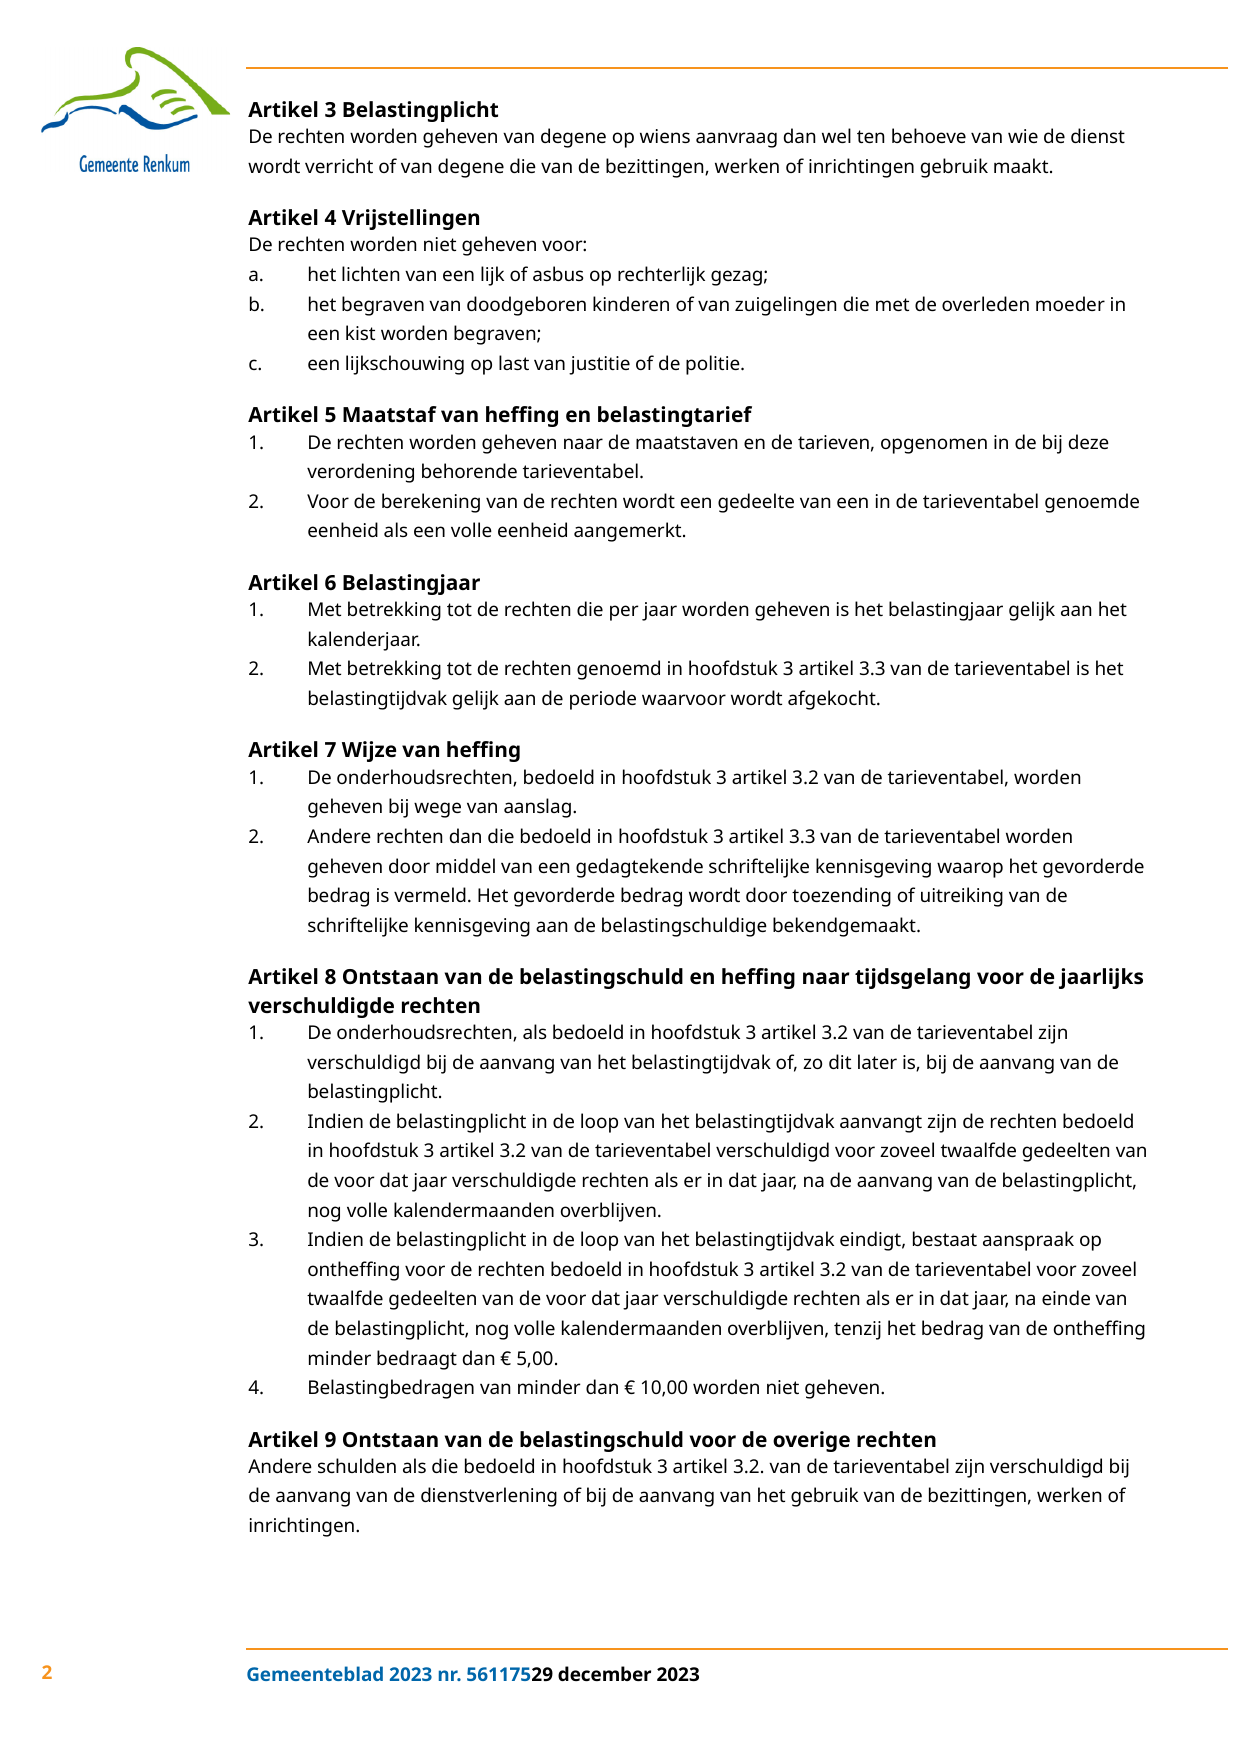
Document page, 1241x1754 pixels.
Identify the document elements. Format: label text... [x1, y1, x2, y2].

list De onderhoudsrechten, bedoeld in hoofdstuk 3 artikel 3.2 van de tarieventabel, worden geheven bij wege van aanslag. [248, 764, 1152, 819]
text Artikel 5 Maatstaf van heffing en belastingtarief [248, 400, 1152, 429]
list een lijkschouwing op last van justitie of de politie. [248, 350, 1152, 376]
list Met betrekking tot de rechten die per jaar worden geheven is het belastingjaar gelijk aan het kalenderjaar. [248, 596, 1152, 652]
text Artikel 7 Wijze van heffing [248, 736, 1152, 764]
list Indien de belastingplicht in de loop van het belastingtijdvak eindigt, bestaat aanspraak op ontheffing voor de rechten bedoeld in hoofdstuk 3 artikel 3.2 van de tarieventabel voor zoveel twaalfde gedeelten van de voor dat jaar verschuldigde rechten als er in dat jaar, na einde van de belastingplicht, nog volle kalendermaanden overblijven, tenzij het bedrag van de ontheffing minder bedraagt dan € 5,00. [248, 1226, 1152, 1370]
text De rechten worden geheven van degene op wiens aanvraag dan wel ten behoeve van wie de dienst wordt verricht of van degene die van de bezittingen, werken of inrichtingen gebruik maakt. [248, 123, 1152, 178]
picture [41, 47, 231, 172]
list Belastingbedragen van minder dan € 10,00 worden niet geheven. [248, 1374, 1152, 1400]
text Artikel 9 Ontstaan van de belastingschuld voor de overige rechten [248, 1425, 1152, 1453]
list het begraven van doodgeboren kinderen of van zuigelingen die met de overleden moeder in een kist worden begraven; [248, 291, 1152, 346]
list De onderhoudsrechten, als bedoeld in hoofdstuk 3 artikel 3.2 van de tarieventabel zijn verschuldigd bij de aanvang van het belastingtijdvak of, zo dit later is, bij de aanvang van de belastingplicht. [248, 1019, 1152, 1104]
list het lichten van een lijk of asbus op rechterlijk gezag; [248, 261, 1152, 287]
text Andere schulden als die bedoeld in hoofdstuk 3 artikel 3.2. van de tarieventabel zijn verschuldigd bij de aanvang van de dienstverlening of bij de aanvang van het gebruik van de bezittingen, werken of inrichtingen. [248, 1453, 1152, 1538]
text Artikel 4 Vrijstellingen [248, 203, 1152, 232]
text Artikel 8 Ontstaan van de belastingschuld en heffing naar tijdsgelang voor de jaarlijks verschuldigde rechten [248, 962, 1152, 1019]
list Andere rechten dan die bedoeld in hoofdstuk 3 artikel 3.3 van de tarieventabel worden geheven door middel van een gedagtekende schriftelijke kennisgeving waarop het gevorderde bedrag is vermeld. Het gevorderde bedrag wordt door toezending of uitreiking van de schriftelijke kennisgeving aan de belastingschuldige bekendgemaakt. [248, 823, 1152, 938]
text De rechten worden niet geheven voor: [248, 232, 1152, 257]
list Indien de belastingplicht in de loop van het belastingtijdvak aanvangt zijn de rechten bedoeld in hoofdstuk 3 artikel 3.2 van de tarieventabel verschuldigd voor zoveel twaalfde gedeelten van de voor dat jaar verschuldigde rechten als er in dat jaar, na de aanvang van de belastingplicht, nog volle kalendermaanden overblijven. [248, 1108, 1152, 1222]
list De rechten worden geheven naar de maatstaven en de tarieven, opgenomen in de bij deze verordening behorende tarieventabel. [248, 429, 1152, 484]
list Voor de berekening van de rechten wordt een gedeelte van een in de tarieventabel genoemde eenheid als een volle eenheid aangemerkt. [248, 488, 1152, 543]
text Artikel 6 Belastingjaar [248, 568, 1152, 596]
list Met betrekking tot de rechten genoemd in hoofdstuk 3 artikel 3.3 van de tarieventabel is het belastingtijdvak gelijk aan de periode waarvoor wordt afgekocht. [248, 656, 1152, 711]
text Artikel 3 Belastingplicht [248, 95, 1152, 123]
